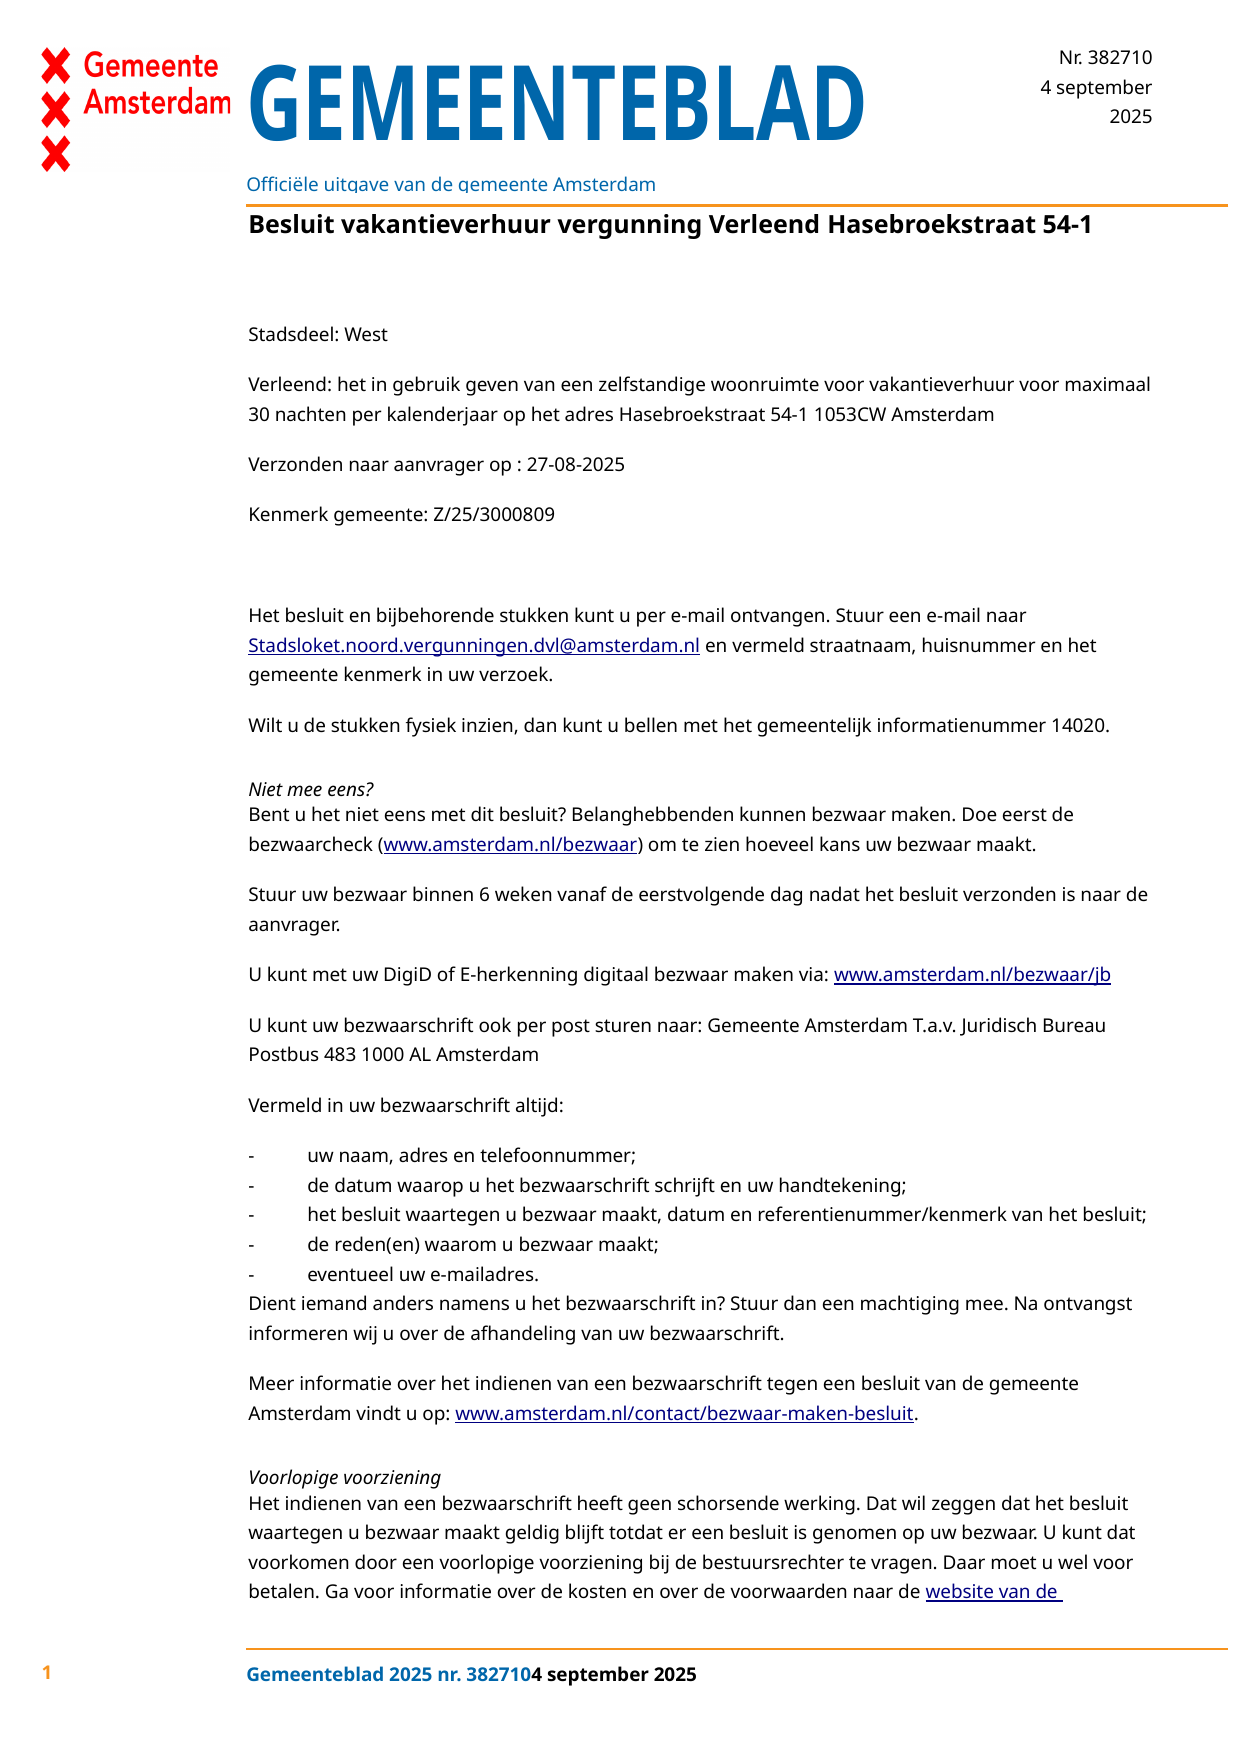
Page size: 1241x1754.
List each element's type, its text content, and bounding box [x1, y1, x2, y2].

text Het besluit en bijbehorende stukken kunt u per e-mail ontvangen. Stuur een e-mail naar Stadsloket.noord.vergunningen.dvl@amsterdam.nl en vermeld straatnaam, huisnummer en het gemeente kenmerk in uw verzoek. [248, 602, 1152, 687]
text Stuur uw bezwaar binnen 6 weken vanaf de eerstvolgende dag nadat het besluit verzonden is naar de aanvrager. [248, 882, 1152, 937]
text U kunt uw bezwaarschrift ook per post sturen naar: Gemeente Amsterdam T.a.v. Juridisch Bureau Postbus 483 1000 AL Amsterdam [248, 1012, 1152, 1067]
text Besluit vakantieverhuur vergunning Verleend Hasebroekstraat 54-1 [248, 207, 1152, 241]
text Voorlopige voorziening [248, 1464, 1152, 1490]
text U kunt met uw DigiD of E-herkenning digitaal bezwaar maken via: www.amsterdam.nl/bezwaar/jb [248, 962, 1152, 987]
text Niet mee eens? [248, 776, 1152, 802]
text Dient iemand anders namens u het bezwaarschrift in? Stuur dan een machtiging mee. Na ontvangst informeren wij u over de afhandeling van uw bezwaarschrift. [248, 1290, 1152, 1346]
text Bent u het niet eens met dit besluit? Belanghebbenden kunnen bezwaar maken. Doe eerst de bezwaarcheck (www.amsterdam.nl/bezwaar) om te zien hoeveel kans uw bezwaar maakt. [248, 802, 1152, 857]
text Vermeld in uw bezwaarschrift altijd: [248, 1092, 1152, 1118]
list de datum waarop u het bezwaarschrift schrijft en uw handtekening; [248, 1172, 1152, 1198]
text Stadsdeel: West [248, 321, 1152, 346]
text Verleend: het in gebruik geven van een zelfstandige woonruimte voor vakantieverhuur voor maximaal 30 nachten per kalenderjaar op het adres Hasebroekstraat 54-1 1053CW Amsterdam [248, 371, 1152, 426]
picture [41, 47, 231, 172]
list eventueel uw e-mailadres. [248, 1261, 1152, 1287]
list het besluit waartegen u bezwaar maakt, datum en referentienummer/kenmerk van het besluit; [248, 1202, 1152, 1227]
text Meer informatie over het indienen van een bezwaarschrift tegen een besluit van de gemeente Amsterdam vindt u op: www.amsterdam.nl/contact/bezwaar-maken-besluit. [248, 1370, 1152, 1426]
list uw naam, adres en telefoonnummer; [248, 1142, 1152, 1168]
text Verzonden naar aanvrager op : 27-08-2025 [248, 451, 1152, 477]
list de reden(en) waarom u bezwaar maakt; [248, 1231, 1152, 1257]
text Kenmerk gemeente: Z/25/3000809 [248, 502, 1152, 527]
text Wilt u de stukken fysiek inzien, dan kunt u bellen met het gemeentelijk informatienummer 14020. [248, 712, 1152, 738]
text Het indienen van een bezwaarschrift heeft geen schorsende werking. Dat wil zeggen dat het besluit waartegen u bezwaar maakt geldig blijft totdat er een besluit is genomen op uw bezwaar. U kunt dat voorkomen door een voorlopige voorziening bij de bestuursrechter te vragen. Daar moet u wel voor betalen. Ga voor informatie over de kosten en over de voorwaarden naar de website van de [248, 1490, 1152, 1604]
